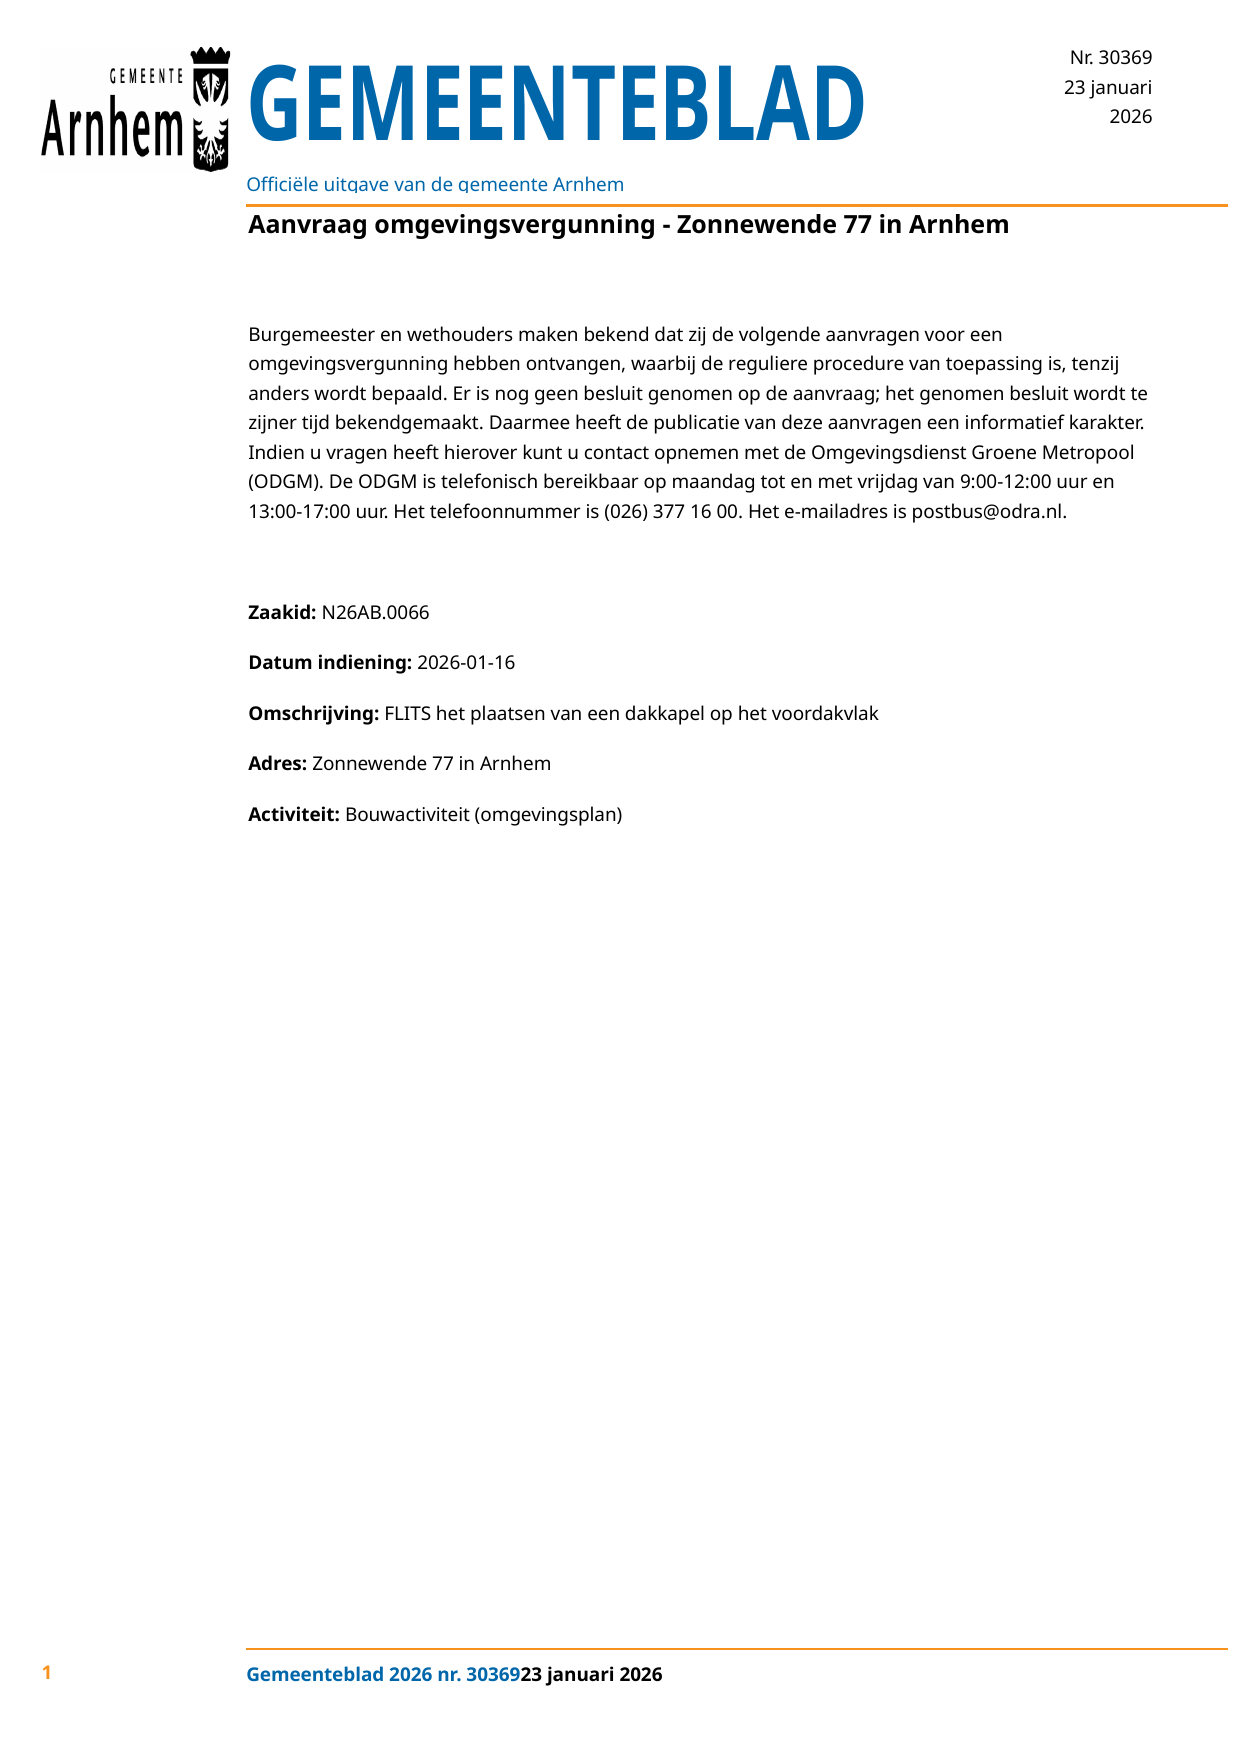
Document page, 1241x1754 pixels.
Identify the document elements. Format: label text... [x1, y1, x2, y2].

picture [41, 47, 231, 172]
text Activiteit: Bouwactiviteit (omgevingsplan) [248, 801, 1152, 826]
text Omschrijving: FLITS het plaatsen van een dakkapel op het voordakvlak [248, 700, 1152, 726]
text Adres: Zonnewende 77 in Arnhem [248, 750, 1152, 776]
text Burgemeester en wethouders maken bekend dat zij de volgende aanvragen voor een omgevingsvergunning hebben ontvangen, waarbij de reguliere procedure van toepassing is, tenzij anders wordt bepaald. Er is nog geen besluit genomen op de aanvraag; het genomen besluit wordt te zijner tijd bekendgemaakt. Daarmee heeft de publicatie van deze aanvragen een informatief karakter. Indien u vragen heeft hierover kunt u contact opnemen met de Omgevingsdienst Groene Metropool (ODGM). De ODGM is telefonisch bereikbaar op maandag tot en met vrijdag van 9:00-12:00 uur en 13:00-17:00 uur. Het telefoonnummer is (026) 377 16 00. Het e-mailadres is postbus@odra.nl. [248, 321, 1152, 524]
text Datum indiening: 2026-01-16 [248, 649, 1152, 675]
text Aanvraag omgevingsvergunning - Zonnewende 77 in Arnhem [248, 207, 1152, 241]
text Zaakid: N26AB.0066 [248, 599, 1152, 625]
